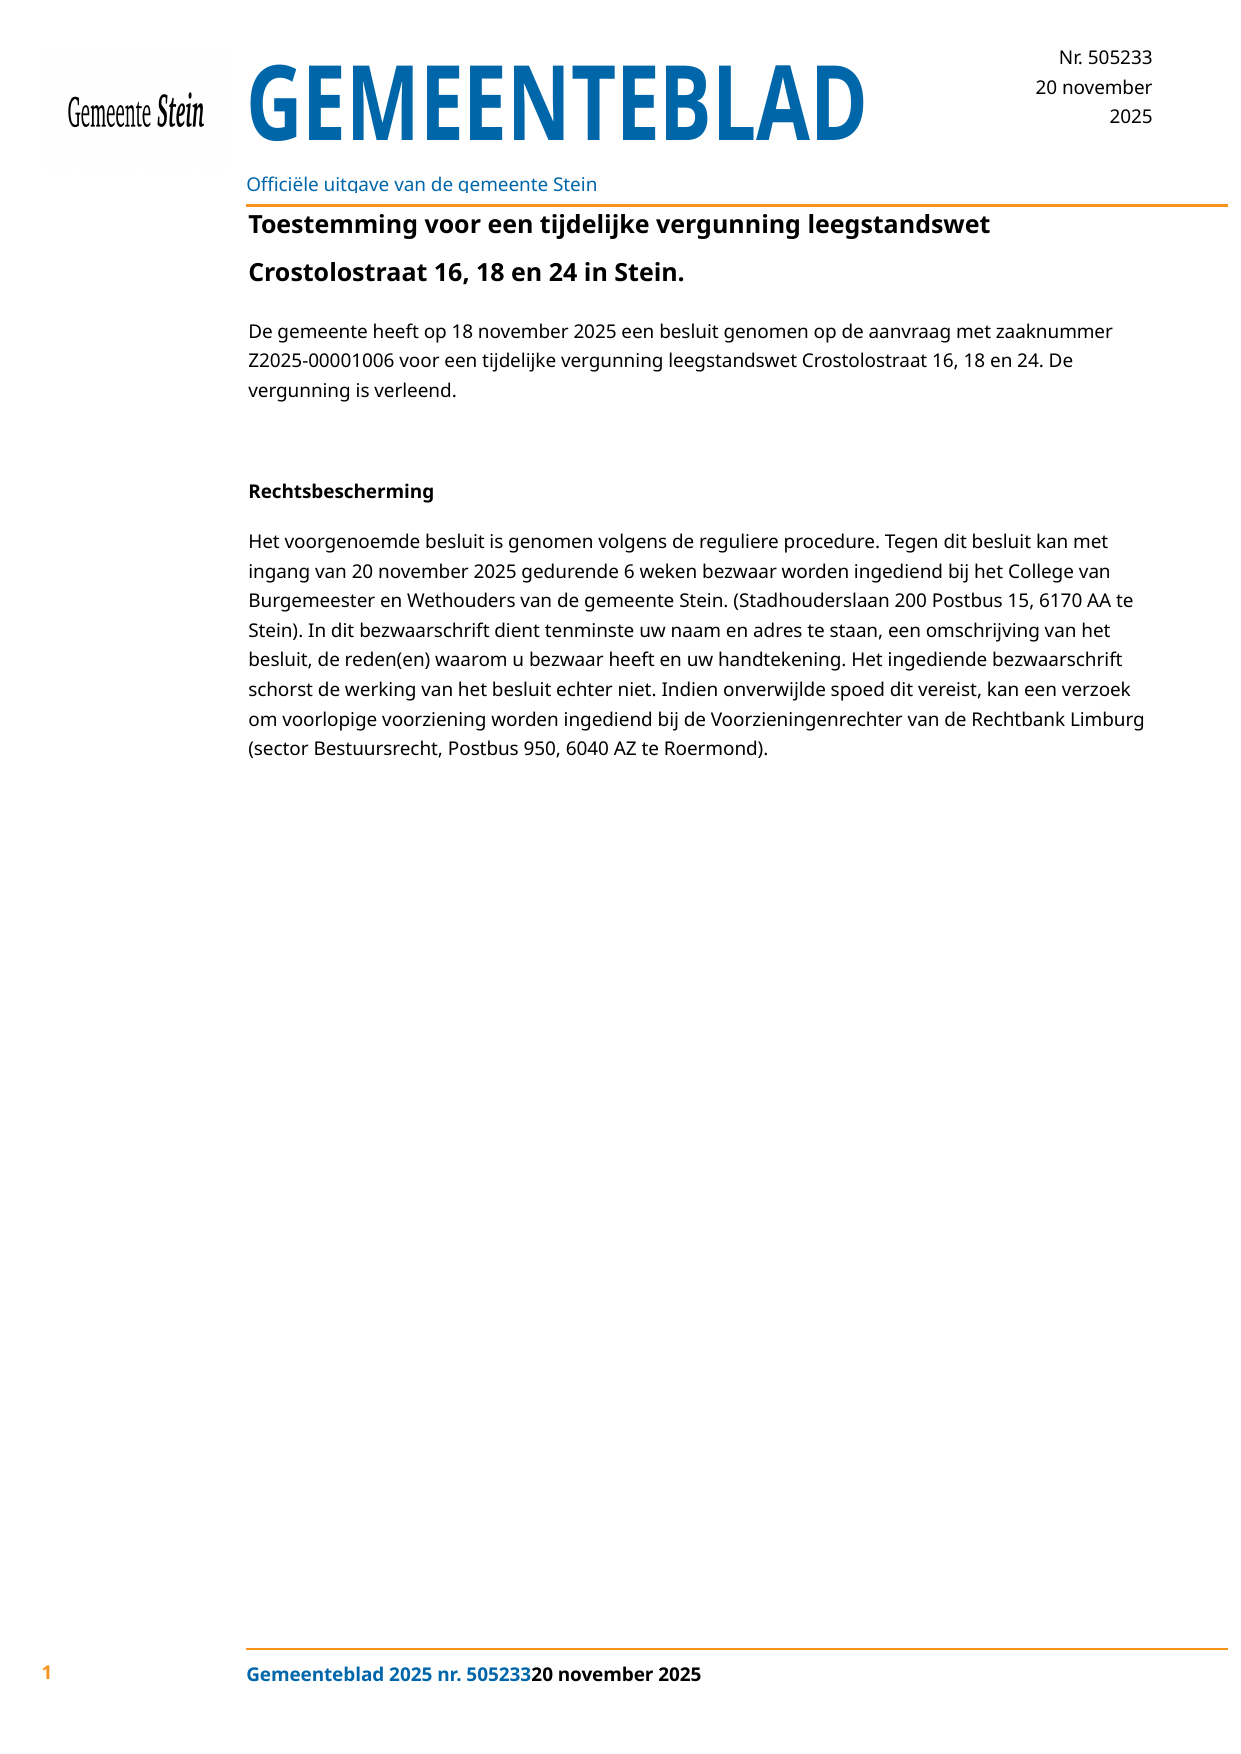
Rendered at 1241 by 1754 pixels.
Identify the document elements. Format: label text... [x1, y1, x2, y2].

text Het voorgenoemde besluit is genomen volgens de reguliere procedure. Tegen dit besluit kan met ingang van 20 november 2025 gedurende 6 weken bezwaar worden ingediend bij het College van Burgemeester en Wethouders van de gemeente Stein. (Stadhouderslaan 200 Postbus 15, 6170 AA te Stein). In dit bezwaarschrift dient tenminste uw naam en adres te staan, een omschrijving van het besluit, de reden(en) waarom u bezwaar heeft en uw handtekening. Het ingediende bezwaarschrift schorst de werking van het besluit echter niet. Indien onverwijlde spoed dit vereist, kan een verzoek om voorlopige voorziening worden ingediend bij de Voorzieningenrechter van de Rechtbank Limburg (sector Bestuursrecht, Postbus 950, 6040 AZ te Roermond). [248, 528, 1152, 761]
text Toestemming voor een tijdelijke vergunning leegstandswet Crostolostraat 16, 18 en 24 in Stein. [248, 207, 1152, 288]
text De gemeente heeft op 18 november 2025 een besluit genomen op de aanvraag met zaaknummer Z2025-00001006 voor een tijdelijke vergunning leegstandswet Crostolostraat 16, 18 en 24. De vergunning is verleend. [248, 318, 1152, 403]
text Rechtsbescherming [248, 478, 1152, 504]
picture [41, 47, 231, 172]
